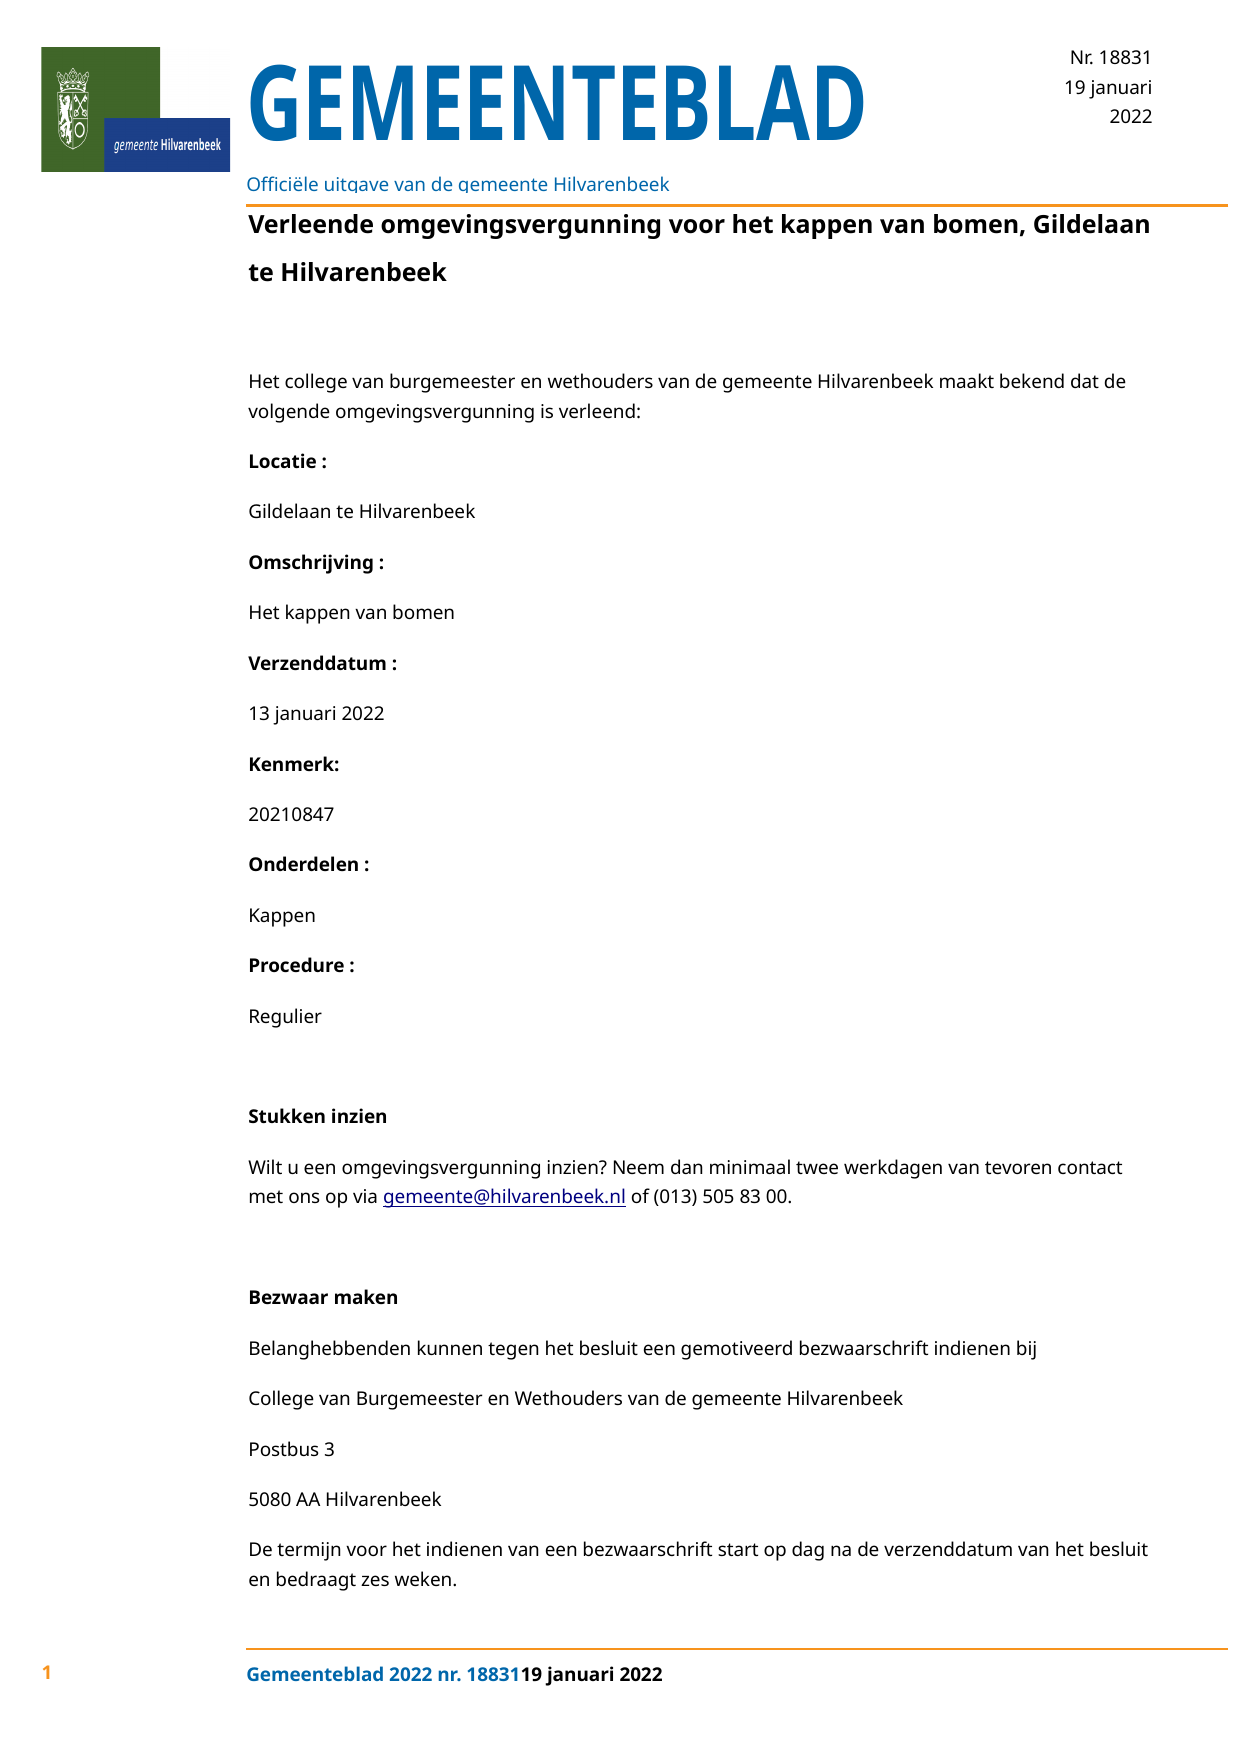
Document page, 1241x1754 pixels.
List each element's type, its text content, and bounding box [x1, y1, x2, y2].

text Locatie : [248, 448, 1152, 474]
text Belanghebbenden kunnen tegen het besluit een gemotiveerd bezwaarschrift indienen bij [248, 1335, 1152, 1361]
text Stukken inzien [248, 1104, 1152, 1129]
picture [41, 47, 231, 172]
text College van Burgemeester en Wethouders van de gemeente Hilvarenbeek [248, 1385, 1152, 1411]
text 13 januari 2022 [248, 700, 1152, 726]
text Het kappen van bomen [248, 599, 1152, 625]
text Regulier [248, 1003, 1152, 1029]
text Procedure : [248, 952, 1152, 978]
text Verleende omgevingsvergunning voor het kappen van bomen, Gildelaan te Hilvarenbeek [248, 207, 1152, 288]
text Postbus 3 [248, 1436, 1152, 1462]
text Het college van burgemeester en wethouders van de gemeente Hilvarenbeek maakt bekend dat de volgende omgevingsvergunning is verleend: [248, 368, 1152, 424]
text Wilt u een omgevingsvergunning inzien? Neem dan minimaal twee werkdagen van tevoren contact met ons op via gemeente@hilvarenbeek.nl of (013) 505 83 00. [248, 1154, 1152, 1209]
text 5080 AA Hilvarenbeek [248, 1486, 1152, 1512]
text Onderdelen : [248, 852, 1152, 877]
text Kenmerk: [248, 751, 1152, 777]
text Kappen [248, 902, 1152, 928]
text Bezwaar maken [248, 1284, 1152, 1310]
text Omschrijving : [248, 549, 1152, 575]
text Gildelaan te Hilvarenbeek [248, 499, 1152, 524]
text 20210847 [248, 801, 1152, 827]
text Verzenddatum : [248, 650, 1152, 676]
text De termijn voor het indienen van een bezwaarschrift start op dag na de verzenddatum van het besluit en bedraagt zes weken. [248, 1537, 1152, 1592]
